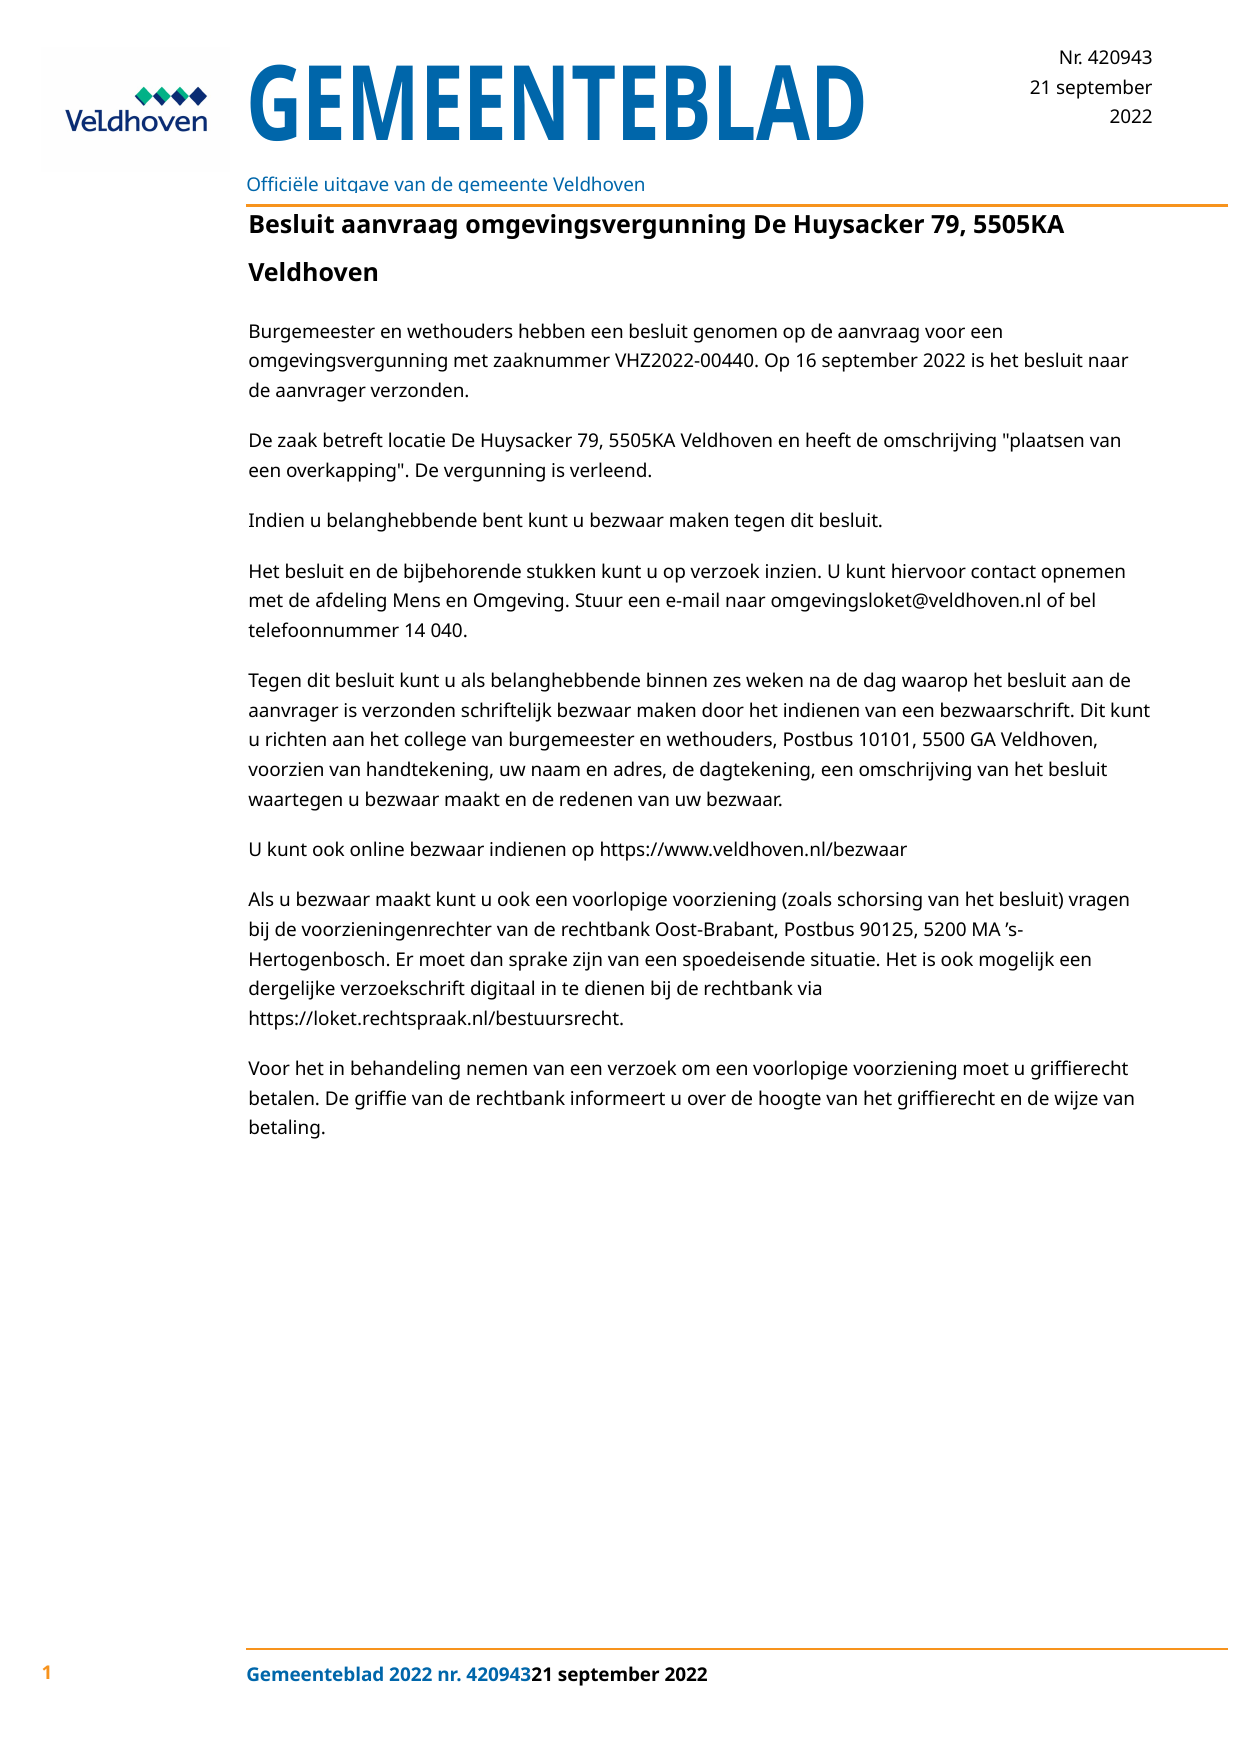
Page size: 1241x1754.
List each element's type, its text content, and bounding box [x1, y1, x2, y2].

text Burgemeester en wethouders hebben een besluit genomen op de aanvraag voor een omgevingsvergunning met zaaknummer VHZ2022-00440. Op 16 september 2022 is het besluit naar de aanvrager verzonden. [248, 318, 1152, 403]
text U kunt ook online bezwaar indienen op https://www.veldhoven.nl/bezwaar [248, 836, 1152, 862]
text Als u bezwaar maakt kunt u ook een voorlopige voorziening (zoals schorsing van het besluit) vragen bij de voorzieningenrechter van de rechtbank Oost-Brabant, Postbus 90125, 5200 MA ’s-Hertogenbosch. Er moet dan sprake zijn van een spoedeisende situatie. Het is ook mogelijk een dergelijke verzoekschrift digitaal in te dienen bij de rechtbank via https://loket.rechtspraak.nl/bestuursrecht. [248, 887, 1152, 1031]
picture [41, 47, 231, 172]
text Tegen dit besluit kunt u als belanghebbende binnen zes weken na de dag waarop het besluit aan de aanvrager is verzonden schriftelijk bezwaar maken door het indienen van een bezwaarschrift. Dit kunt u richten aan het college van burgemeester en wethouders, Postbus 10101, 5500 GA Veldhoven, voorzien van handtekening, uw naam en adres, de dagtekening, een omschrijving van het besluit waartegen u bezwaar maakt en de redenen van uw bezwaar. [248, 667, 1152, 812]
text Voor het in behandeling nemen van een verzoek om een voorlopige voorziening moet u griffierecht betalen. De griffie van de rechtbank informeert u over de hoogte van het griffierecht en de wijze van betaling. [248, 1055, 1152, 1140]
text De zaak betreft locatie De Huysacker 79, 5505KA Veldhoven en heeft de omschrijving "plaatsen van een overkapping". De vergunning is verleend. [248, 427, 1152, 483]
text Indien u belanghebbende bent kunt u bezwaar maken tegen dit besluit. [248, 507, 1152, 533]
text Besluit aanvraag omgevingsvergunning De Huysacker 79, 5505KA Veldhoven [248, 207, 1152, 288]
text Het besluit en de bijbehorende stukken kunt u op verzoek inzien. U kunt hiervoor contact opnemen met de afdeling Mens en Omgeving. Stuur een e-mail naar omgevingsloket@veldhoven.nl of bel telefoonnummer 14 040. [248, 558, 1152, 643]
